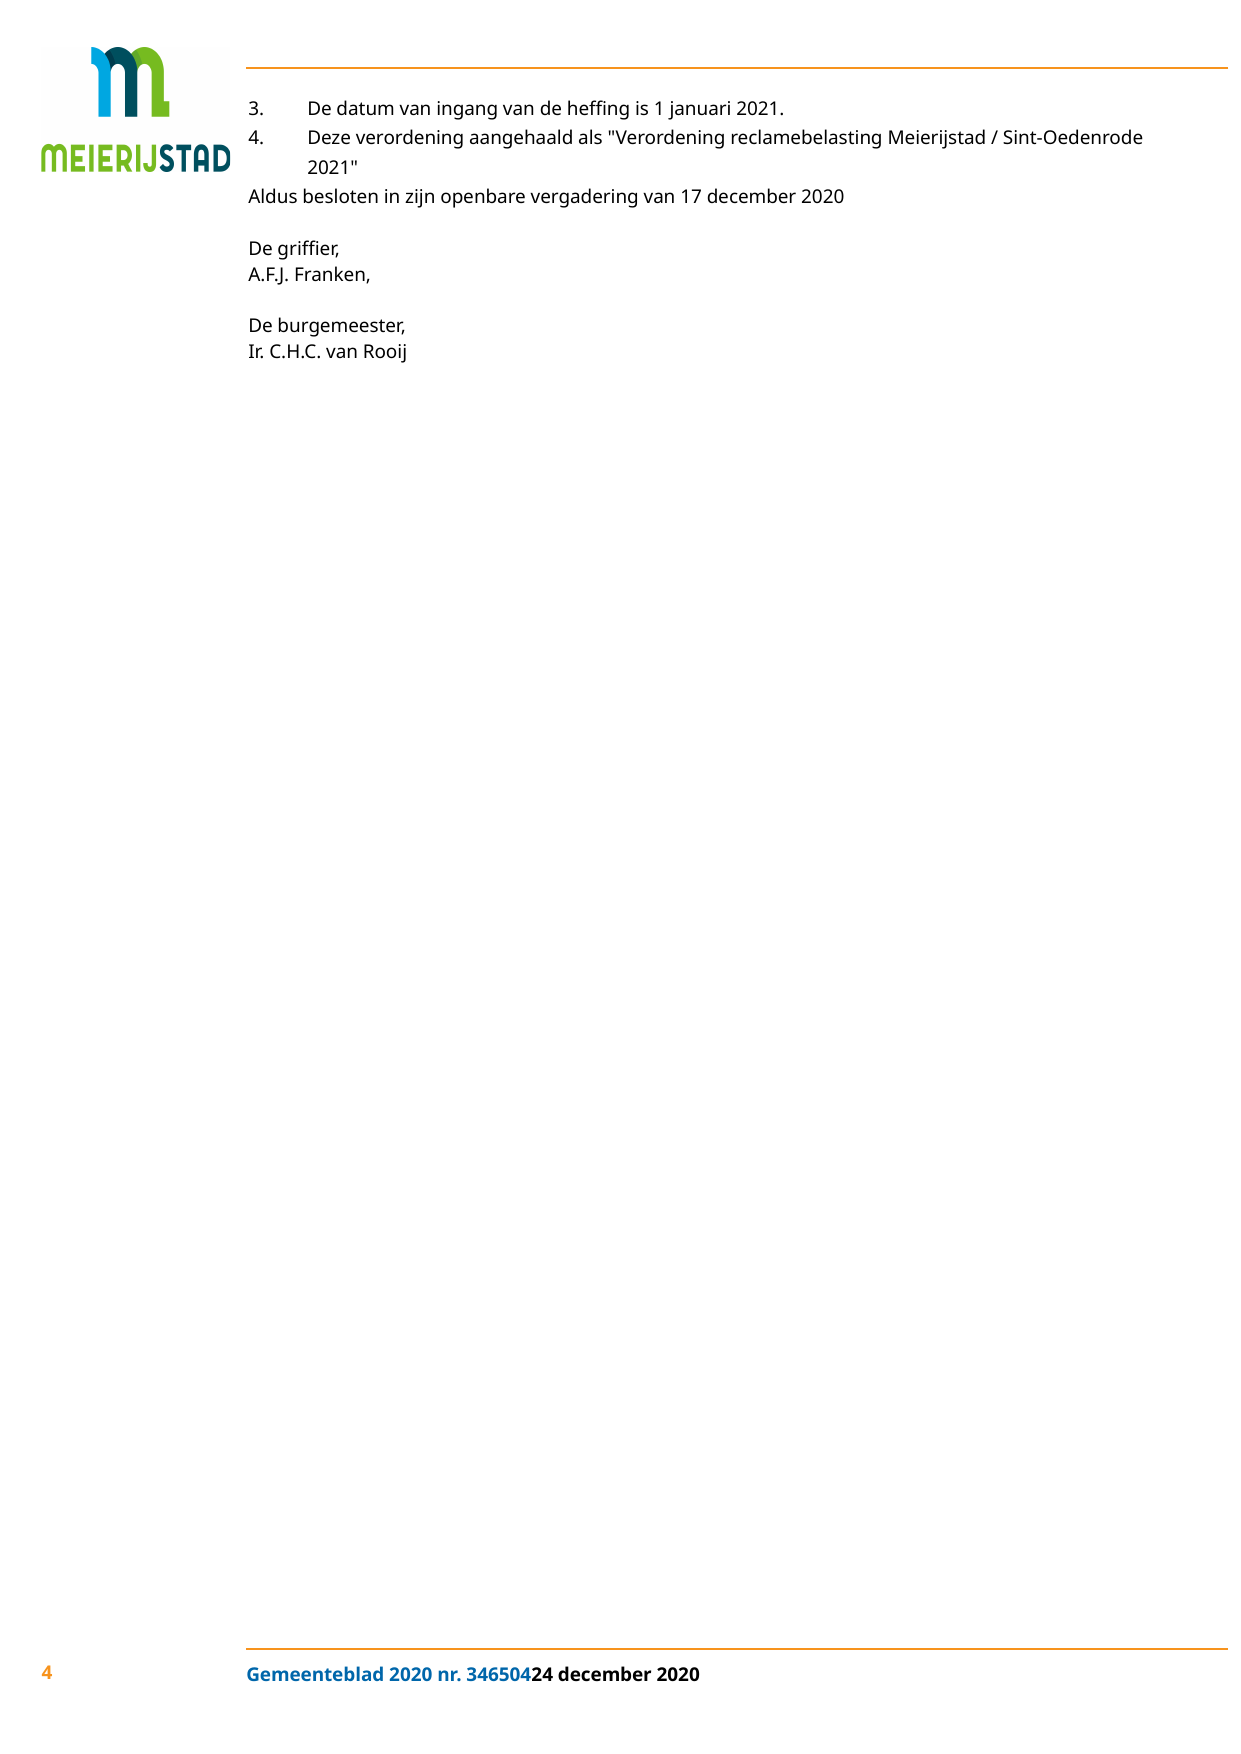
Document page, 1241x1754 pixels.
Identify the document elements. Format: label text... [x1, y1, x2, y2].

list Deze verordening aangehaald als "Verordening reclamebelasting Meierijstad / Sint-Oedenrode 2021" [248, 124, 1152, 180]
text A.F.J. Franken, [248, 261, 1152, 286]
text Ir. C.H.C. van Rooij [248, 338, 1152, 364]
list De datum van ingang van de heffing is 1 januari 2021. [248, 95, 1152, 121]
text De griffier, [248, 235, 1152, 261]
text Aldus besloten in zijn openbare vergadering van 17 december 2020 [248, 183, 1152, 209]
text De burgemeester, [248, 312, 1152, 338]
picture [41, 47, 231, 172]
